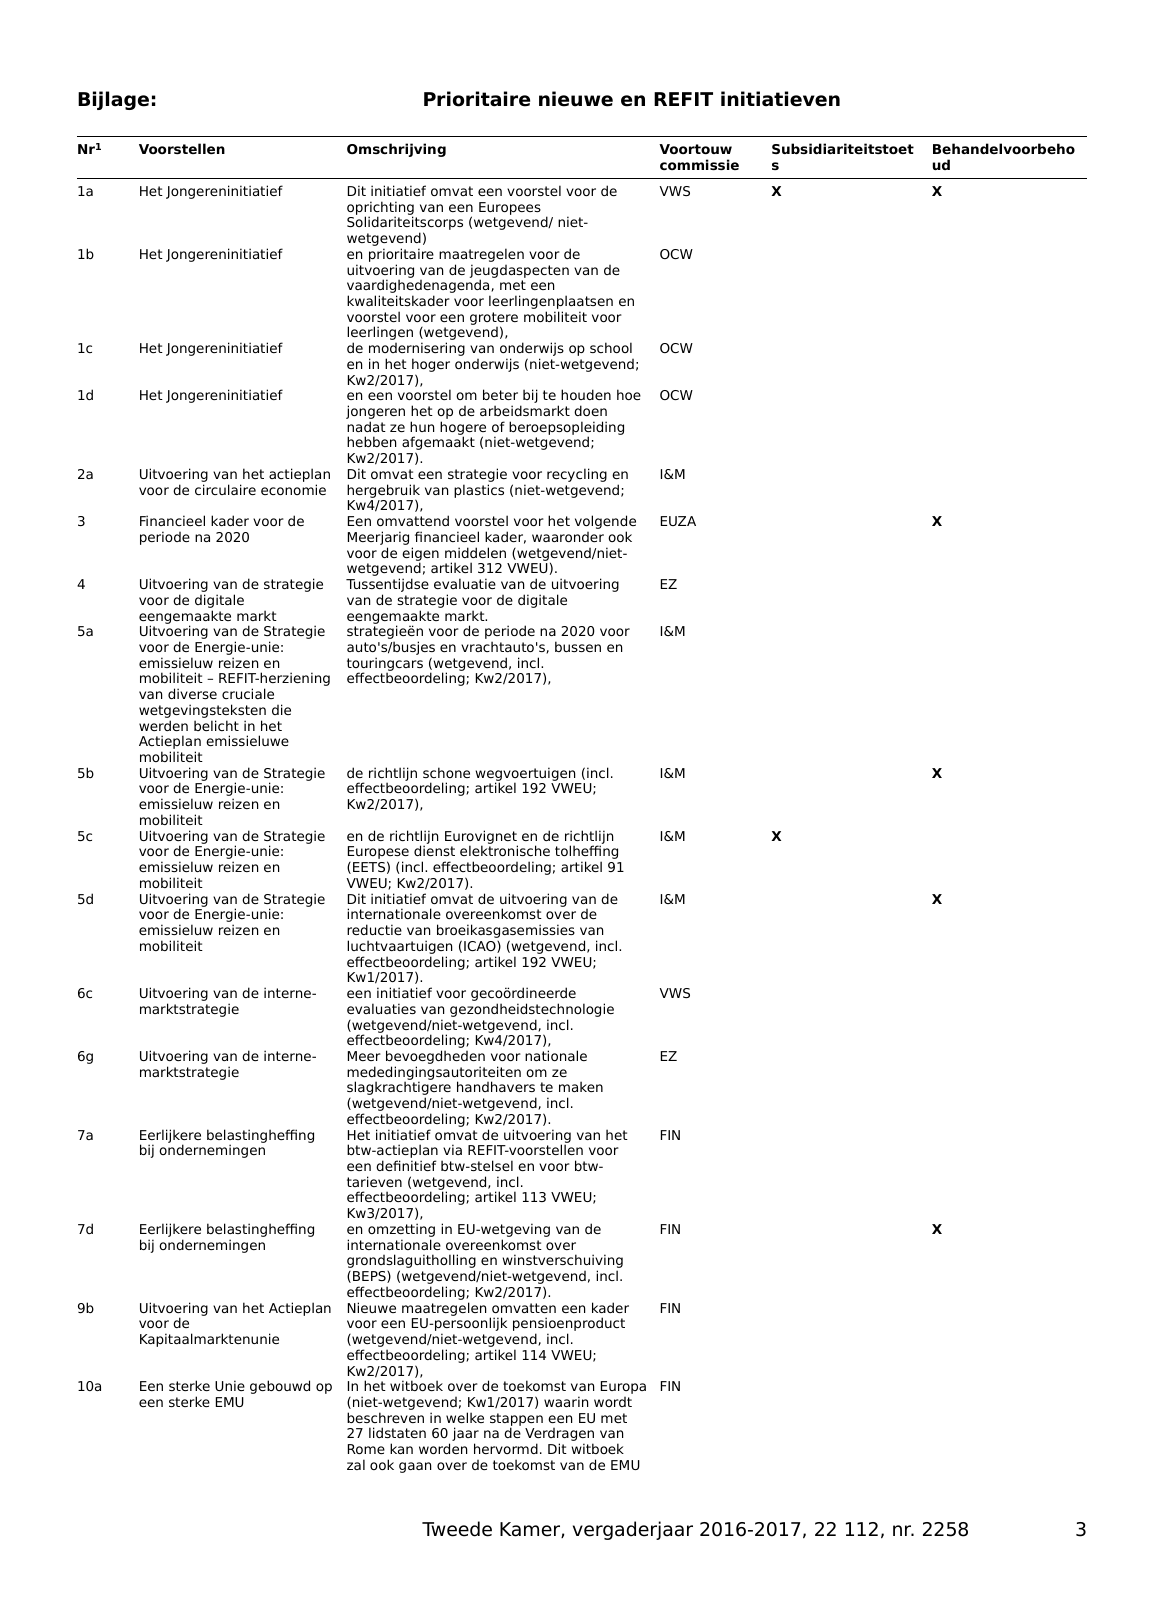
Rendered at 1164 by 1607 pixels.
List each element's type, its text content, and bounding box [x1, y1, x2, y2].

table_cell Uitvoering van het actieplan voor de circulaire economie [133, 467, 340, 514]
table_cell Een omvattend voorstel voor het volgende Meerjarig financieel kader, waaronder ook voor de eigen middelen (wetgevend/niet-wetgevend; artikel 312 VWEU). [340, 514, 653, 577]
table_cell [765, 1379, 926, 1473]
table_cell [765, 341, 926, 388]
table_cell [926, 467, 1087, 514]
table_cell Een sterke Unie gebouwd op een sterke EMU [133, 1379, 340, 1473]
table_cell EZ [654, 577, 765, 624]
table_cell 10a [77, 1379, 132, 1473]
table_cell OCW [654, 341, 765, 388]
table_cell X [926, 766, 1087, 828]
table_cell de richtlijn schone wegvoertuigen (incl. effectbeoordeling; artikel 192 VWEU; Kw2/2017), [340, 766, 653, 828]
table_cell Het Jongereninitiatief [133, 341, 340, 388]
table_cell [926, 1049, 1087, 1127]
table_cell 5d [77, 891, 132, 986]
table_cell [765, 1128, 926, 1222]
table_cell Het Jongereninitiatief [133, 179, 340, 247]
table_cell Tussentijdse evaluatie van de uitvoering van de strategie voor de digitale eengemaakte markt. [340, 577, 653, 624]
table_cell Dit initiatief omvat een voorstel voor de oprichting van een Europees Solidariteitscorps (wetgevend/ niet-wetgevend) [340, 179, 653, 247]
table_header Subsidiariteitstoets [765, 137, 926, 178]
table_cell [926, 341, 1087, 388]
table_cell [765, 388, 926, 467]
table_cell 3 [77, 514, 132, 577]
table_cell [765, 624, 926, 766]
table_cell FIN [654, 1222, 765, 1300]
table_cell I&M [654, 467, 765, 514]
table_cell I&M [654, 829, 765, 891]
table_cell FIN [654, 1379, 765, 1473]
table_cell [926, 577, 1087, 624]
table_cell Financieel kader voor de periode na 2020 [133, 514, 340, 577]
table_cell OCW [654, 388, 765, 467]
table_cell X [926, 514, 1087, 577]
table_header Omschrijving [340, 137, 653, 178]
table_cell [765, 766, 926, 828]
table_cell 9b [77, 1300, 132, 1379]
table_cell VWS [654, 179, 765, 247]
table_cell X [926, 891, 1087, 986]
table_cell Uitvoering van de Strategie voor de Energie-unie: emissieluw reizen en mobiliteit [133, 891, 340, 986]
table_cell 1b [77, 247, 132, 341]
table_cell en de richtlijn Eurovignet en de richtlijn Europese dienst elektronische tolheffing (EETS) (incl. effectbeoordeling; artikel 91 VWEU; Kw2/2017). [340, 829, 653, 891]
table_cell Dit omvat een strategie voor recycling en hergebruik van plastics (niet-wetgevend; Kw4/2017), [340, 467, 653, 514]
table_cell EZ [654, 1049, 765, 1127]
table_cell 5a [77, 624, 132, 766]
table_cell I&M [654, 766, 765, 828]
table_cell [926, 388, 1087, 467]
table_cell een initiatief voor gecoördineerde evaluaties van gezondheidstechnologie (wetgevend/niet-wetgevend, incl. effectbeoordeling; Kw4/2017), [340, 986, 653, 1049]
table_cell en prioritaire maatregelen voor de uitvoering van de jeugdaspecten van de vaardighedenagenda, met een kwaliteitskader voor leerlingenplaatsen en voorstel voor een grotere mobiliteit voor leerlingen (wetgevend), [340, 247, 653, 341]
table_cell 7d [77, 1222, 132, 1300]
table_cell 6c [77, 986, 132, 1049]
table_cell 5b [77, 766, 132, 828]
table_cell In het witboek over de toekomst van Europa (niet-wetgevend; Kw1/2017) waarin wordt beschreven in welke stappen een EU met 27 lidstaten 60 jaar na de Verdragen van Rome kan worden hervormd. Dit witboek zal ook gaan over de toekomst van de EMU [340, 1379, 653, 1473]
table_cell [926, 247, 1087, 341]
table_cell Dit initiatief omvat de uitvoering van de internationale overeenkomst over de reductie van broeikasgasemissies van luchtvaartuigen (ICAO) (wetgevend, incl. effectbeoordeling; artikel 192 VWEU; Kw1/2017). [340, 891, 653, 986]
table_header Voorstellen [133, 137, 340, 178]
table_cell [765, 986, 926, 1049]
table_cell X [926, 1222, 1087, 1300]
table_header Nr1 [77, 137, 132, 178]
table_cell 6g [77, 1049, 132, 1127]
table_cell Nieuwe maatregelen omvatten een kader voor een EU-persoonlijk pensioenproduct (wetgevend/niet-wetgevend, incl. effectbeoordeling; artikel 114 VWEU; Kw2/2017), [340, 1300, 653, 1379]
table_cell strategieën voor de periode na 2020 voor auto's/busjes en vrachtauto's, bussen en touringcars (wetgevend, incl. effectbeoordeling; Kw2/2017), [340, 624, 653, 766]
table_cell en omzetting in EU-wetgeving van de internationale overeenkomst over grondslaguitholling en winstverschuiving (BEPS) (wetgevend/niet-wetgevend, incl. effectbeoordeling; Kw2/2017). [340, 1222, 653, 1300]
table_cell 1c [77, 341, 132, 388]
table_cell Uitvoering van de Strategie voor de Energie-unie: emissieluw reizen en mobiliteit – REFIT-herziening van diverse cruciale wetgevingsteksten die werden belicht in het Actieplan emissieluwe mobiliteit [133, 624, 340, 766]
table_cell [926, 986, 1087, 1049]
table_cell [926, 1379, 1087, 1473]
table_cell [926, 1300, 1087, 1379]
table_cell [765, 891, 926, 986]
subtitle Bijlage: Prioritaire nieuwe en REFIT initiatieven [77, 89, 1087, 111]
table_cell I&M [654, 891, 765, 986]
table_cell Het Jongereninitiatief [133, 247, 340, 341]
table_cell Het Jongereninitiatief [133, 388, 340, 467]
table_cell [765, 1222, 926, 1300]
table_cell VWS [654, 986, 765, 1049]
table_cell EUZA [654, 514, 765, 577]
table_cell [765, 247, 926, 341]
table_cell Uitvoering van de interne-marktstrategie [133, 1049, 340, 1127]
table_header Behandelvoorbehoud [926, 137, 1087, 178]
table_cell Uitvoering van de interne-marktstrategie [133, 986, 340, 1049]
table_cell I&M [654, 624, 765, 766]
table_cell Uitvoering van de Strategie voor de Energie-unie: emissieluw reizen en mobiliteit [133, 829, 340, 891]
table_cell Uitvoering van de strategie voor de digitale eengemaakte markt [133, 577, 340, 624]
table_cell [765, 1049, 926, 1127]
table_cell FIN [654, 1128, 765, 1222]
table_cell [765, 467, 926, 514]
table_cell Het initiatief omvat de uitvoering van het btw-actieplan via REFIT-voorstellen voor een definitief btw-stelsel en voor btw-tarieven (wetgevend, incl. effectbeoordeling; artikel 113 VWEU; Kw3/2017), [340, 1128, 653, 1222]
table_cell 1a [77, 179, 132, 247]
table_cell en een voorstel om beter bij te houden hoe jongeren het op de arbeidsmarkt doen nadat ze hun hogere of beroepsopleiding hebben afgemaakt (niet-wetgevend; Kw2/2017). [340, 388, 653, 467]
table_cell X [765, 179, 926, 247]
table_cell [765, 514, 926, 577]
table_cell [926, 829, 1087, 891]
table_cell [926, 1128, 1087, 1222]
table_cell Uitvoering van het Actieplan voor de Kapitaalmarktenunie [133, 1300, 340, 1379]
table_cell Meer bevoegdheden voor nationale mededingingsautoriteiten om ze slagkrachtigere handhavers te maken (wetgevend/niet-wetgevend, incl. effectbeoordeling; Kw2/2017). [340, 1049, 653, 1127]
table_cell [765, 1300, 926, 1379]
table_cell de modernisering van onderwijs op school en in het hoger onderwijs (niet-wetgevend; Kw2/2017), [340, 341, 653, 388]
table_cell 2a [77, 467, 132, 514]
table_cell X [926, 179, 1087, 247]
table_header Voortouw commissie [654, 137, 765, 178]
table_cell [926, 624, 1087, 766]
table_cell X [765, 829, 926, 891]
table_cell 4 [77, 577, 132, 624]
table_cell Uitvoering van de Strategie voor de Energie-unie: emissieluw reizen en mobiliteit [133, 766, 340, 828]
table_cell Eerlijkere belastingheffing bij ondernemingen [133, 1222, 340, 1300]
table_cell 7a [77, 1128, 132, 1222]
table_cell [765, 577, 926, 624]
table_cell 1d [77, 388, 132, 467]
table_cell OCW [654, 247, 765, 341]
table_cell Eerlijkere belastingheffing bij ondernemingen [133, 1128, 340, 1222]
table_cell FIN [654, 1300, 765, 1379]
table_cell 5c [77, 829, 132, 891]
